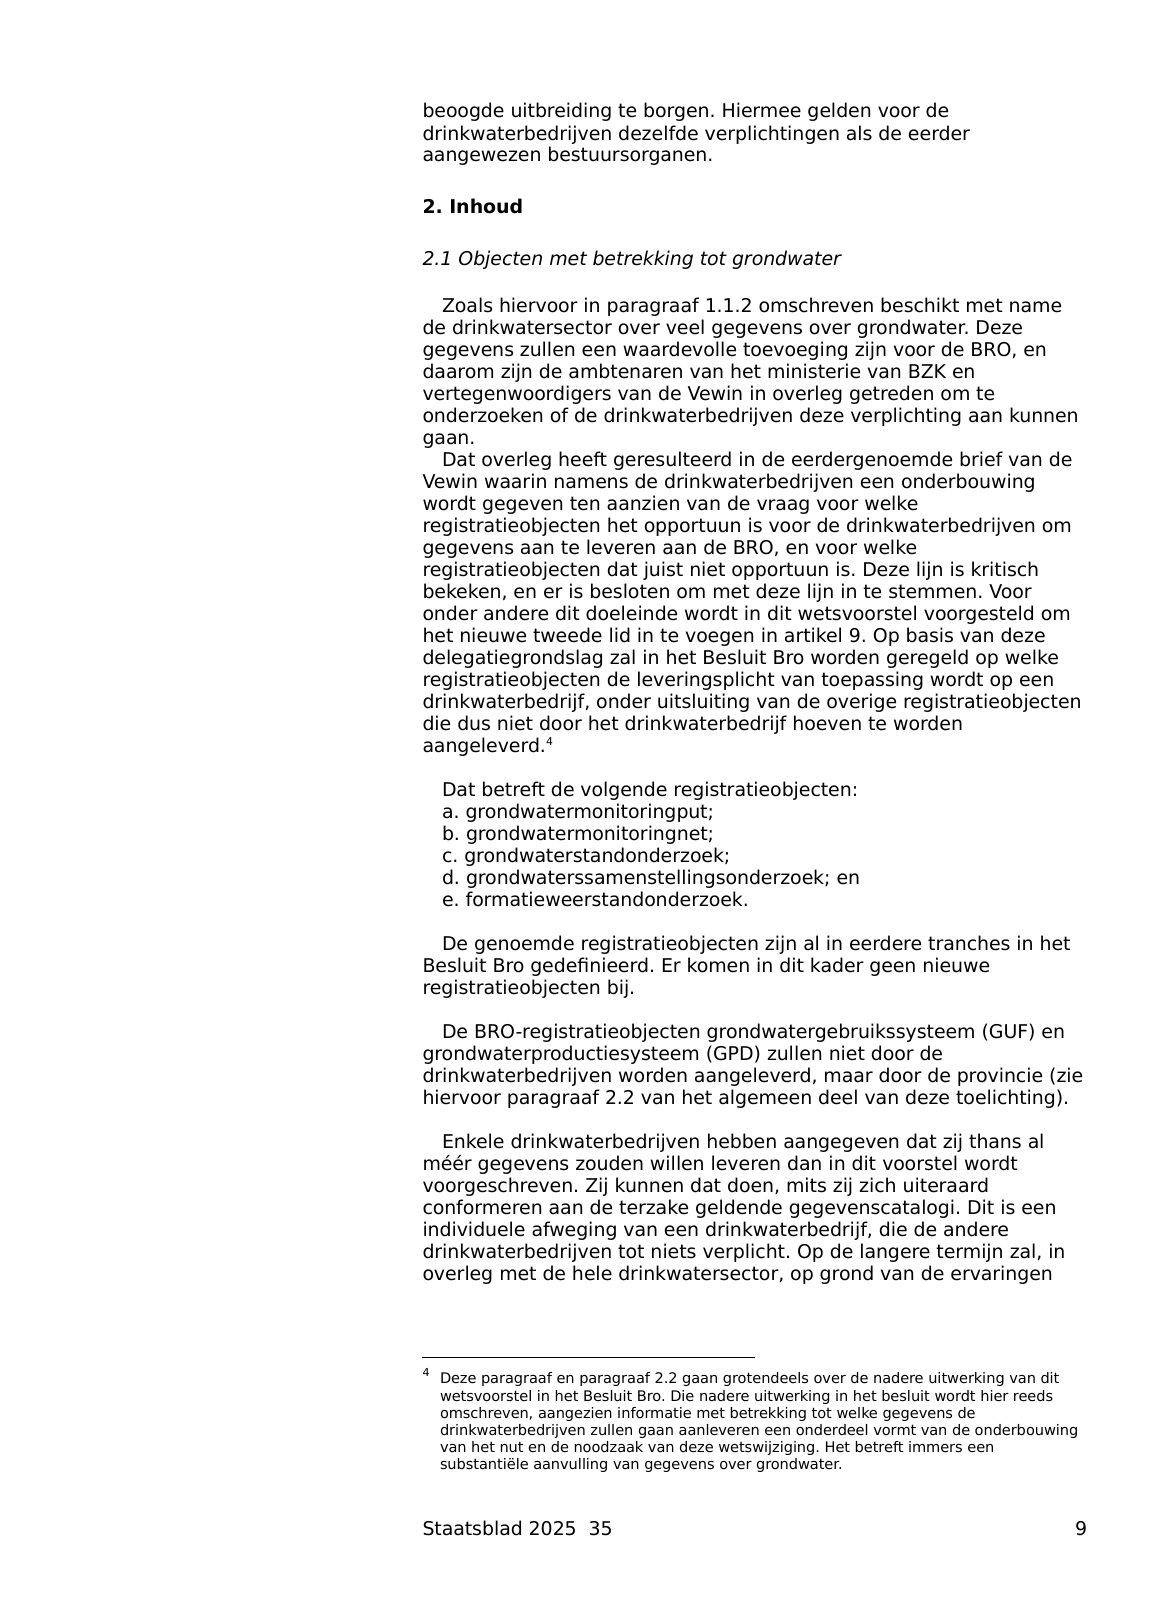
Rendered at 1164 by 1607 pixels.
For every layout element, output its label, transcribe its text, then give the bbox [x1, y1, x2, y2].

text e. formatieweerstandonderzoek. [422, 889, 1087, 911]
text a. grondwatermonitoringput; [422, 801, 1087, 823]
text c. grondwaterstandonderzoek; [422, 845, 1087, 867]
text Deze paragraaf en paragraaf 2.2 gaan grotendeels over de nadere uitwerking van dit wetsvoorstel in het Besluit Bro. Die nadere uitwerking in het besluit wordt hier reeds omschreven, aangezien informatie met betrekking tot welke gegevens de drinkwaterbedrijven zullen gaan aanleveren een onderdeel vormt van de onderbouwing van het nut en de noodzaak van deze wetswijziging. Het betreft immers een substantiële aanvulling van gegevens over grondwater. [422, 1366, 1087, 1473]
text d. grondwaterssamenstellingsonderzoek; en [422, 867, 1087, 889]
text Dat overleg heeft geresulteerd in de eerdergenoemde brief van de Vewin waarin namens de drinkwaterbedrijven een onderbouwing wordt gegeven ten aanzien van de vraag voor welke registratieobjecten het opportuun is voor de drinkwaterbedrijven om gegevens aan te leveren aan de BRO, en voor welke registratieobjecten dat juist niet opportuun is. Deze lijn is kritisch bekeken, en er is besloten om met deze lijn in te stemmen. Voor onder andere dit doeleinde wordt in dit wetsvoorstel voorgesteld om het nieuwe tweede lid in te voegen in artikel 9. Op basis van deze delegatiegrondslag zal in het Besluit Bro worden geregeld op welke registratieobjecten de leveringsplicht van toepassing wordt op een drinkwaterbedrijf, onder uitsluiting van de overige registratieobjecten die dus niet door het drinkwaterbedrijf hoeven te worden aangeleverd. [422, 449, 1087, 757]
text Enkele drinkwaterbedrijven hebben aangegeven dat zij thans al méér gegevens zouden willen leveren dan in dit voorstel wordt voorgeschreven. Zij kunnen dat doen, mits zij zich uiteraard conformeren aan de terzake geldende gegevenscatalogi. Dit is een individuele afweging van een drinkwaterbedrijf, die de andere drinkwaterbedrijven tot niets verplicht. Op de langere termijn zal, in overleg met de hele drinkwatersector, op grond van de ervaringen [422, 1131, 1087, 1285]
text De BRO-registratieobjecten grondwatergebruikssysteem (GUF) en grondwaterproductiesysteem (GPD) zullen niet door de drinkwaterbedrijven worden aangeleverd, maar door de provincie (zie hiervoor paragraaf 2.2 van het algemeen deel van deze toelichting). [422, 1021, 1087, 1109]
text beoogde uitbreiding te borgen. Hiermee gelden voor de drinkwaterbedrijven dezelfde verplichtingen als de eerder aangewezen bestuursorganen. [422, 100, 1087, 166]
subtitle 2.1 Objecten met betrekking tot grondwater [422, 248, 1087, 270]
text De genoemde registratieobjecten zijn al in eerdere tranches in het Besluit Bro gedefinieerd. Er komen in dit kader geen nieuwe registratieobjecten bij. [422, 933, 1087, 999]
subtitle 2. Inhoud [422, 196, 1087, 218]
text Dat betreft de volgende registratieobjecten: [422, 779, 1087, 801]
text b. grondwatermonitoringnet; [422, 823, 1087, 845]
text Zoals hiervoor in paragraaf 1.1.2 omschreven beschikt met name de drinkwatersector over veel gegevens over grondwater. Deze gegevens zullen een waardevolle toevoeging zijn voor de BRO, en daarom zijn de ambtenaren van het ministerie van BZK en vertegenwoordigers van de Vewin in overleg getreden om te onderzoeken of de drinkwaterbedrijven deze verplichting aan kunnen gaan. [422, 295, 1087, 449]
